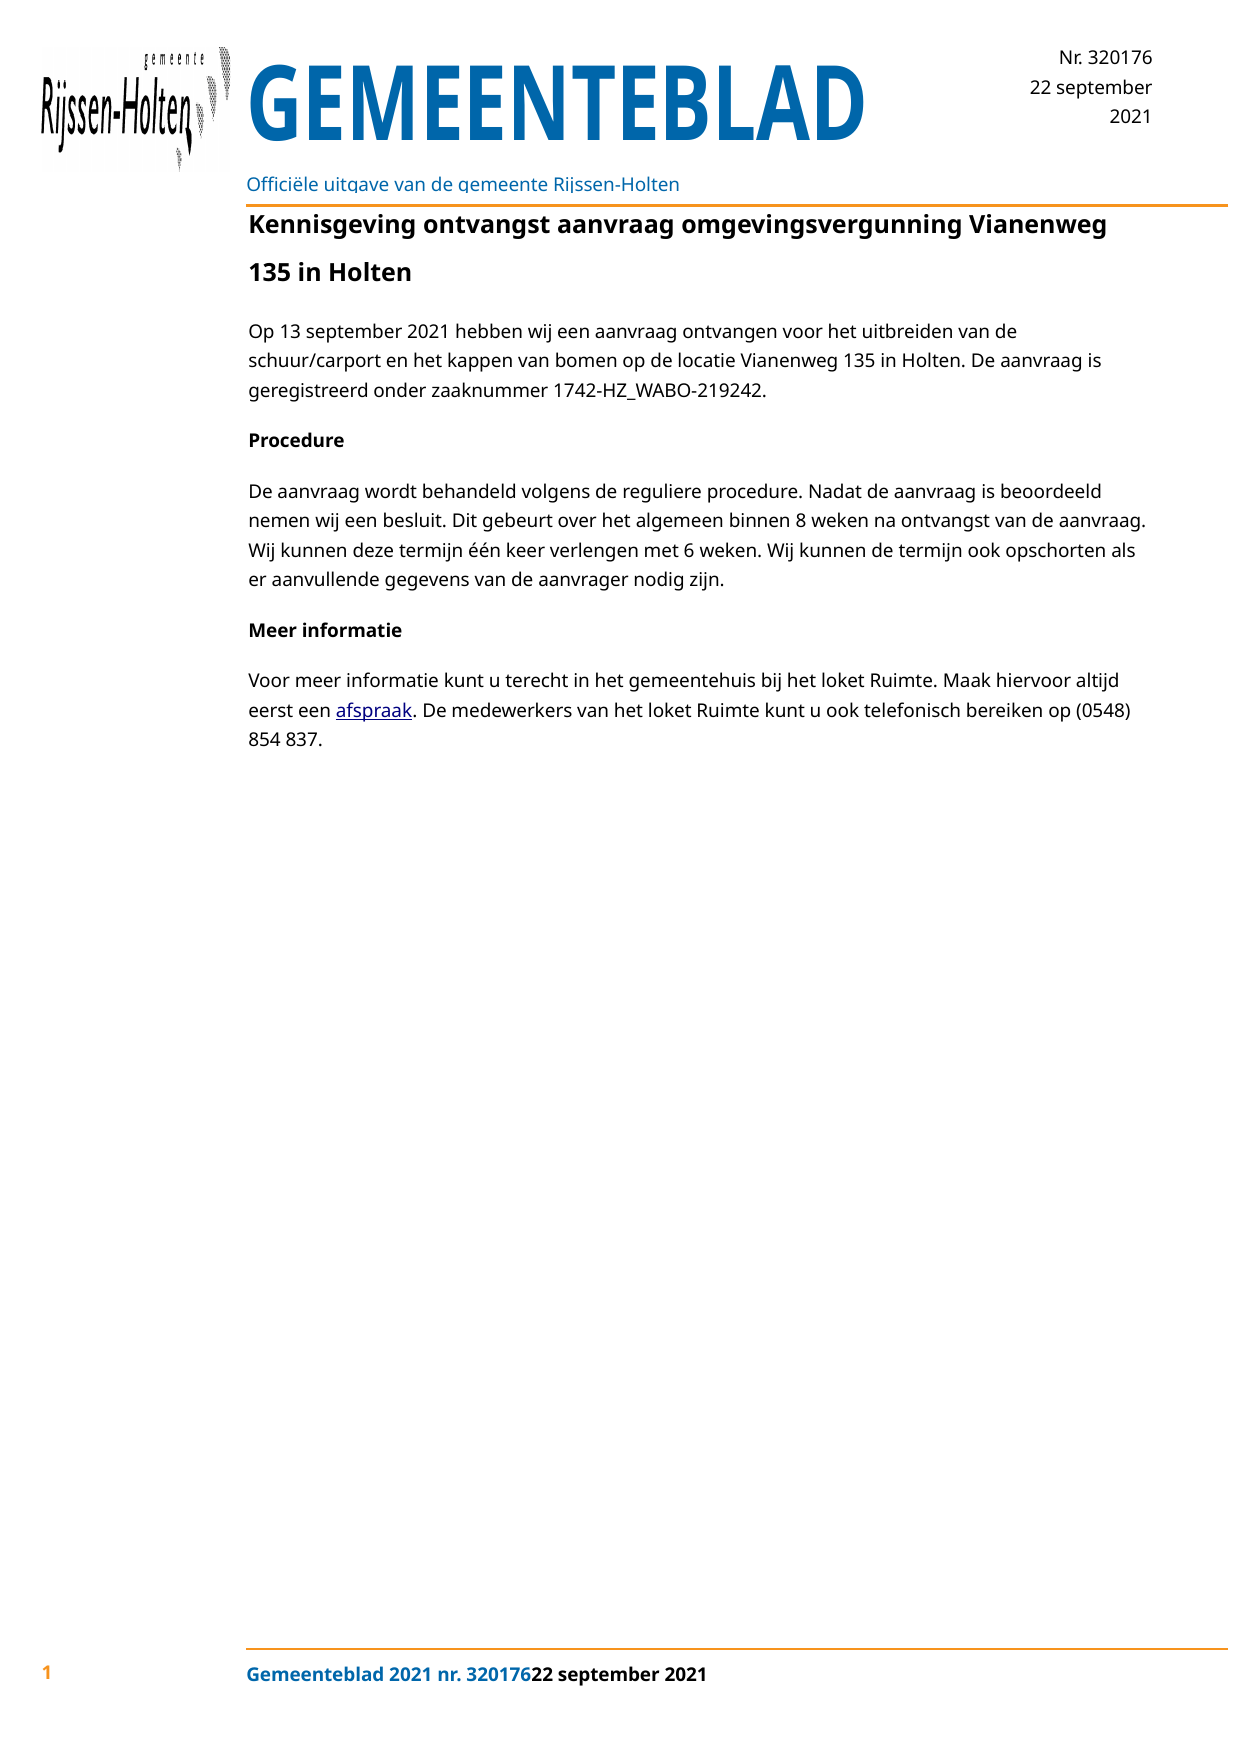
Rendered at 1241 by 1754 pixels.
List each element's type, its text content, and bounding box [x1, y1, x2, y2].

text Op 13 september 2021 hebben wij een aanvraag ontvangen voor het uitbreiden van de schuur/carport en het kappen van bomen op de locatie Vianenweg 135 in Holten. De aanvraag is geregistreerd onder zaaknummer 1742-HZ_WABO-219242. [248, 318, 1152, 403]
text Voor meer informatie kunt u terecht in het gemeentehuis bij het loket Ruimte. Maak hiervoor altijd eerst een afspraak. De medewerkers van het loket Ruimte kunt u ook telefonisch bereiken op (0548) 854 837. [248, 667, 1152, 752]
text Procedure [248, 427, 1152, 453]
text De aanvraag wordt behandeld volgens de reguliere procedure. Nadat de aanvraag is beoordeeld nemen wij een besluit. Dit gebeurt over het algemeen binnen 8 weken na ontvangst van de aanvraag. Wij kunnen deze termijn één keer verlengen met 6 weken. Wij kunnen de termijn ook opschorten als er aanvullende gegevens van de aanvrager nodig zijn. [248, 478, 1152, 592]
picture [41, 47, 231, 172]
text Meer informatie [248, 617, 1152, 643]
text Kennisgeving ontvangst aanvraag omgevingsvergunning Vianenweg 135 in Holten [248, 207, 1152, 288]
